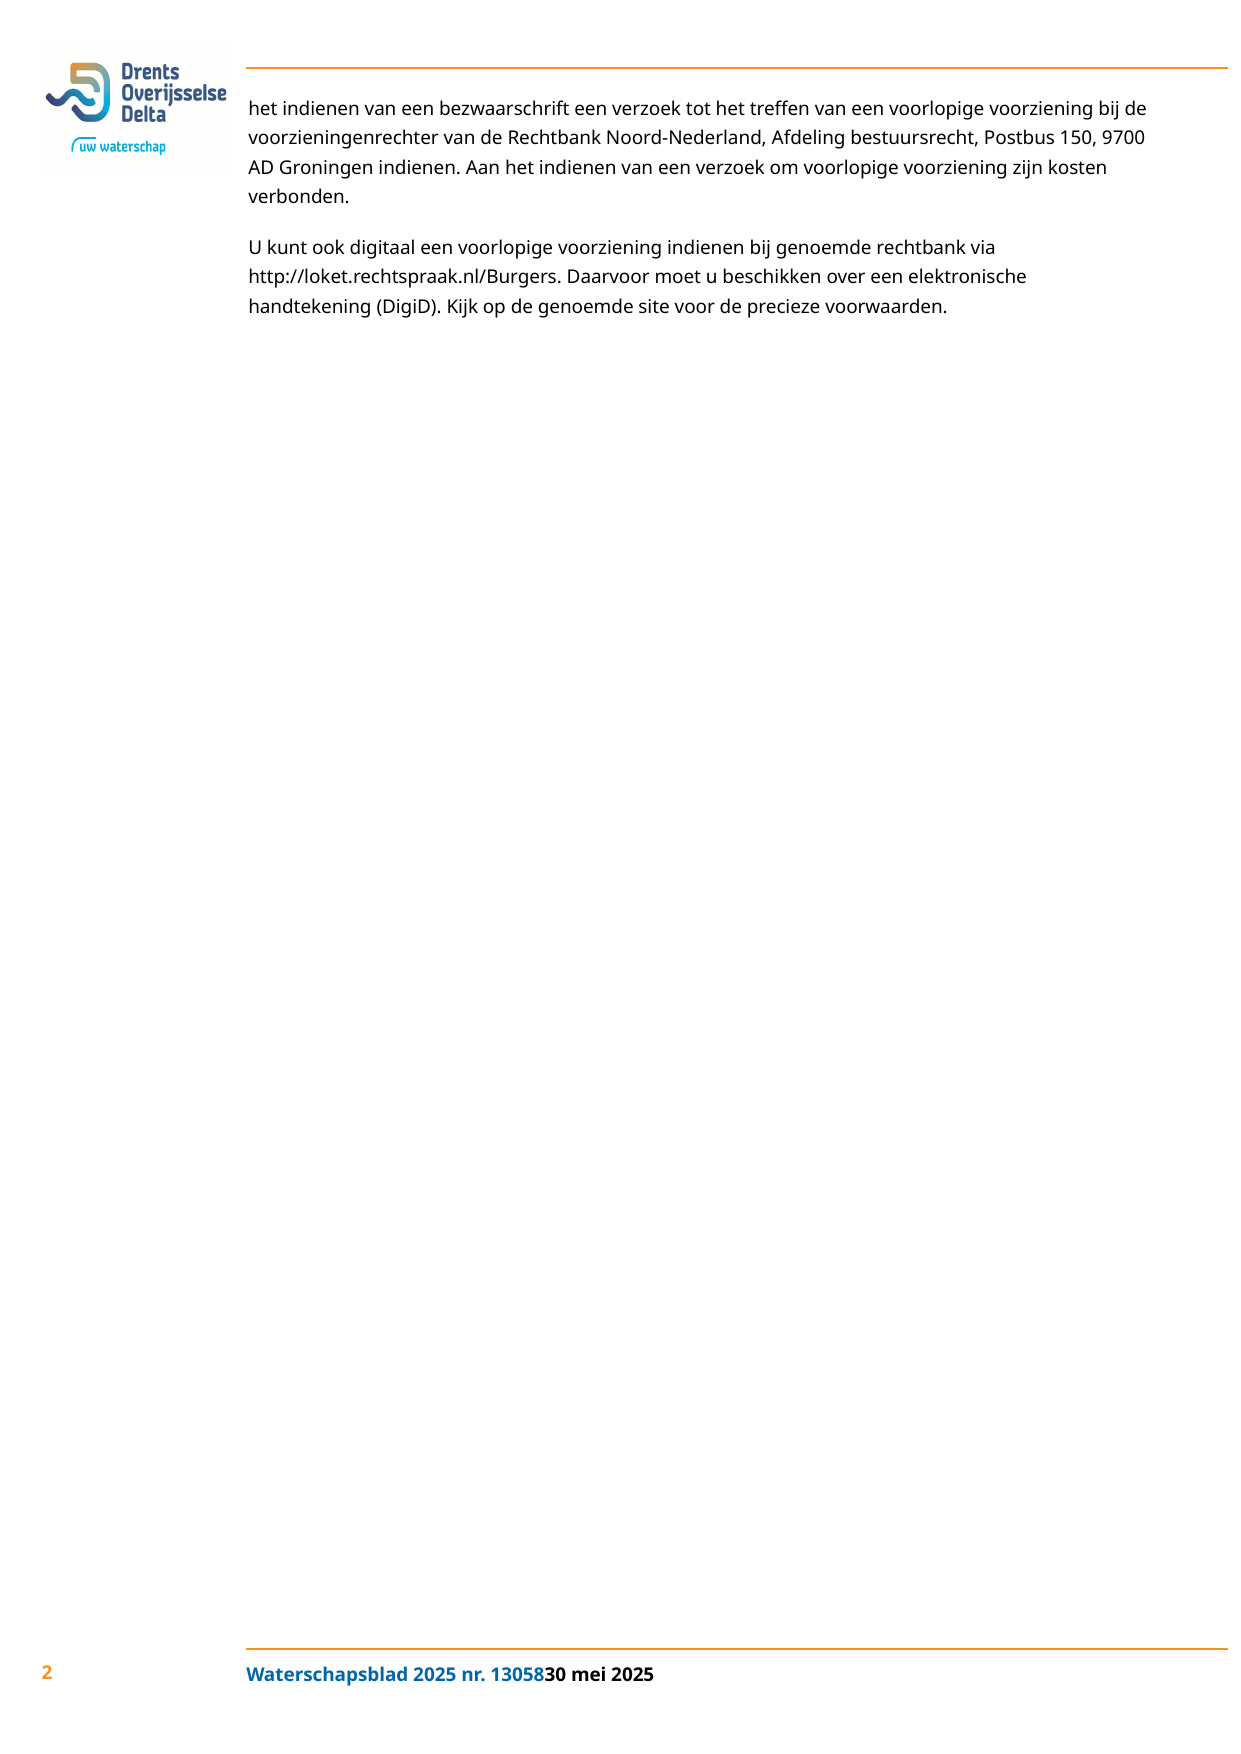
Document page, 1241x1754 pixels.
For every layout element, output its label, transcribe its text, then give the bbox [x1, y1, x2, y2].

text U kunt ook digitaal een voorlopige voorziening indienen bij genoemde rechtbank via http://loket.rechtspraak.nl/Burgers. Daarvoor moet u beschikken over een elektronische handtekening (DigiD). Kijk op de genoemde site voor de precieze voorwaarden. [248, 234, 1152, 319]
text het indienen van een bezwaarschrift een verzoek tot het treffen van een voorlopige voorziening bij de voorzieningenrechter van de Rechtbank Noord-Nederland, Afdeling bestuursrecht, Postbus 150, 9700 AD Groningen indienen. Aan het indienen van een verzoek om voorlopige voorziening zijn kosten verbonden. [248, 95, 1152, 209]
picture [41, 47, 231, 172]
